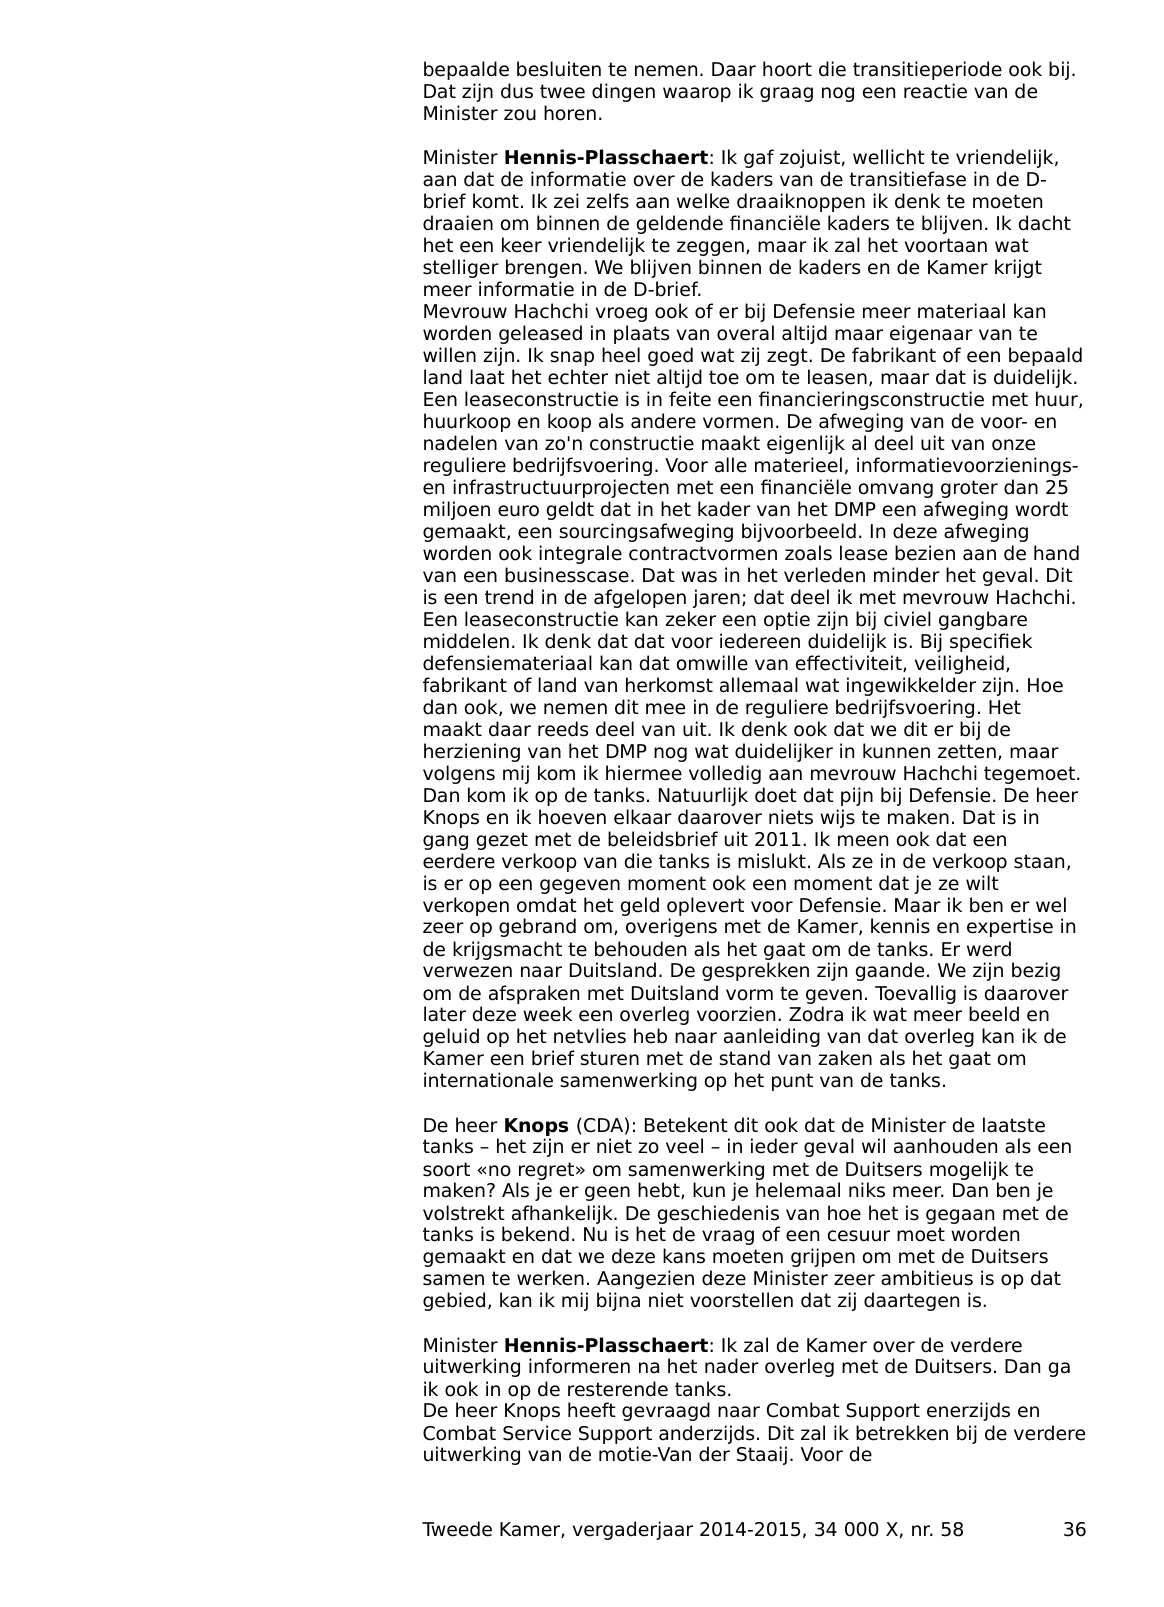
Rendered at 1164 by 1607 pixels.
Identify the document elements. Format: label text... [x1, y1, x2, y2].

text Mevrouw Hachchi vroeg ook of er bij Defensie meer materiaal kan worden geleased in plaats van overal altijd maar eigenaar van te willen zijn. Ik snap heel goed wat zij zegt. De fabrikant of een bepaald land laat het echter niet altijd toe om te leasen, maar dat is duidelijk. Een leaseconstructie is in feite een financieringsconstructie met huur, huurkoop en koop als andere vormen. De afweging van de voor- en nadelen van zo'n constructie maakt eigenlijk al deel uit van onze reguliere bedrijfsvoering. Voor alle materieel, informatievoorzienings- en infrastructuurprojecten met een financiële omvang groter dan 25 miljoen euro geldt dat in het kader van het DMP een afweging wordt gemaakt, een sourcingsafweging bijvoorbeeld. In deze afweging worden ook integrale contractvormen zoals lease bezien aan de hand van een businesscase. Dat was in het verleden minder het geval. Dit is een trend in de afgelopen jaren; dat deel ik met mevrouw Hachchi. Een leaseconstructie kan zeker een optie zijn bij civiel gangbare middelen. Ik denk dat dat voor iedereen duidelijk is. Bij specifiek defensiemateriaal kan dat omwille van effectiviteit, veiligheid, fabrikant of land van herkomst allemaal wat ingewikkelder zijn. Hoe dan ook, we nemen dit mee in de reguliere bedrijfsvoering. Het maakt daar reeds deel van uit. Ik denk ook dat we dit er bij de herziening van het DMP nog wat duidelijker in kunnen zetten, maar volgens mij kom ik hiermee volledig aan mevrouw Hachchi tegemoet. [422, 301, 1087, 784]
text De heer Knops heeft gevraagd naar Combat Support enerzijds en Combat Service Support anderzijds. Dit zal ik betrekken bij de verdere uitwerking van de motie-Van der Staaij. Voor de [422, 1400, 1087, 1466]
text De heer Knops (CDA): Betekent dit ook dat de Minister de laatste tanks – het zijn er niet zo veel – in ieder geval wil aanhouden als een soort «no regret» om samenwerking met de Duitsers mogelijk te maken? Als je er geen hebt, kun je helemaal niks meer. Dan ben je volstrekt afhankelijk. De geschiedenis van hoe het is gegaan met de tanks is bekend. Nu is het de vraag of een cesuur moet worden gemaakt en dat we deze kans moeten grijpen om met de Duitsers samen te werken. Aangezien deze Minister zeer ambitieus is op dat gebied, kan ik mij bijna niet voorstellen dat zij daartegen is. [422, 1114, 1087, 1312]
text Minister Hennis-Plasschaert: Ik gaf zojuist, wellicht te vriendelijk, aan dat de informatie over de kaders van de transitiefase in de D-brief komt. Ik zei zelfs aan welke draaiknoppen ik denk te moeten draaien om binnen de geldende financiële kaders te blijven. Ik dacht het een keer vriendelijk te zeggen, maar ik zal het voortaan wat stelliger brengen. We blijven binnen de kaders en de Kamer krijgt meer informatie in de D-brief. [422, 147, 1087, 301]
text Minister Hennis-Plasschaert: Ik zal de Kamer over de verdere uitwerking informeren na het nader overleg met de Duitsers. Dan ga ik ook in op de resterende tanks. [422, 1334, 1087, 1400]
text Dan kom ik op de tanks. Natuurlijk doet dat pijn bij Defensie. De heer Knops en ik hoeven elkaar daarover niets wijs te maken. Dat is in gang gezet met de beleidsbrief uit 2011. Ik meen ook dat een eerdere verkoop van die tanks is mislukt. Als ze in de verkoop staan, is er op een gegeven moment ook een moment dat je ze wilt verkopen omdat het geld oplevert voor Defensie. Maar ik ben er wel zeer op gebrand om, overigens met de Kamer, kennis en expertise in de krijgsmacht te behouden als het gaat om de tanks. Er werd verwezen naar Duitsland. De gesprekken zijn gaande. We zijn bezig om de afspraken met Duitsland vorm te geven. Toevallig is daarover later deze week een overleg voorzien. Zodra ik wat meer beeld en geluid op het netvlies heb naar aanleiding van dat overleg kan ik de Kamer een brief sturen met de stand van zaken als het gaat om internationale samenwerking op het punt van de tanks. [422, 784, 1087, 1092]
text bepaalde besluiten te nemen. Daar hoort die transitieperiode ook bij. Dat zijn dus twee dingen waarop ik graag nog een reactie van de Minister zou horen. [422, 59, 1087, 125]
